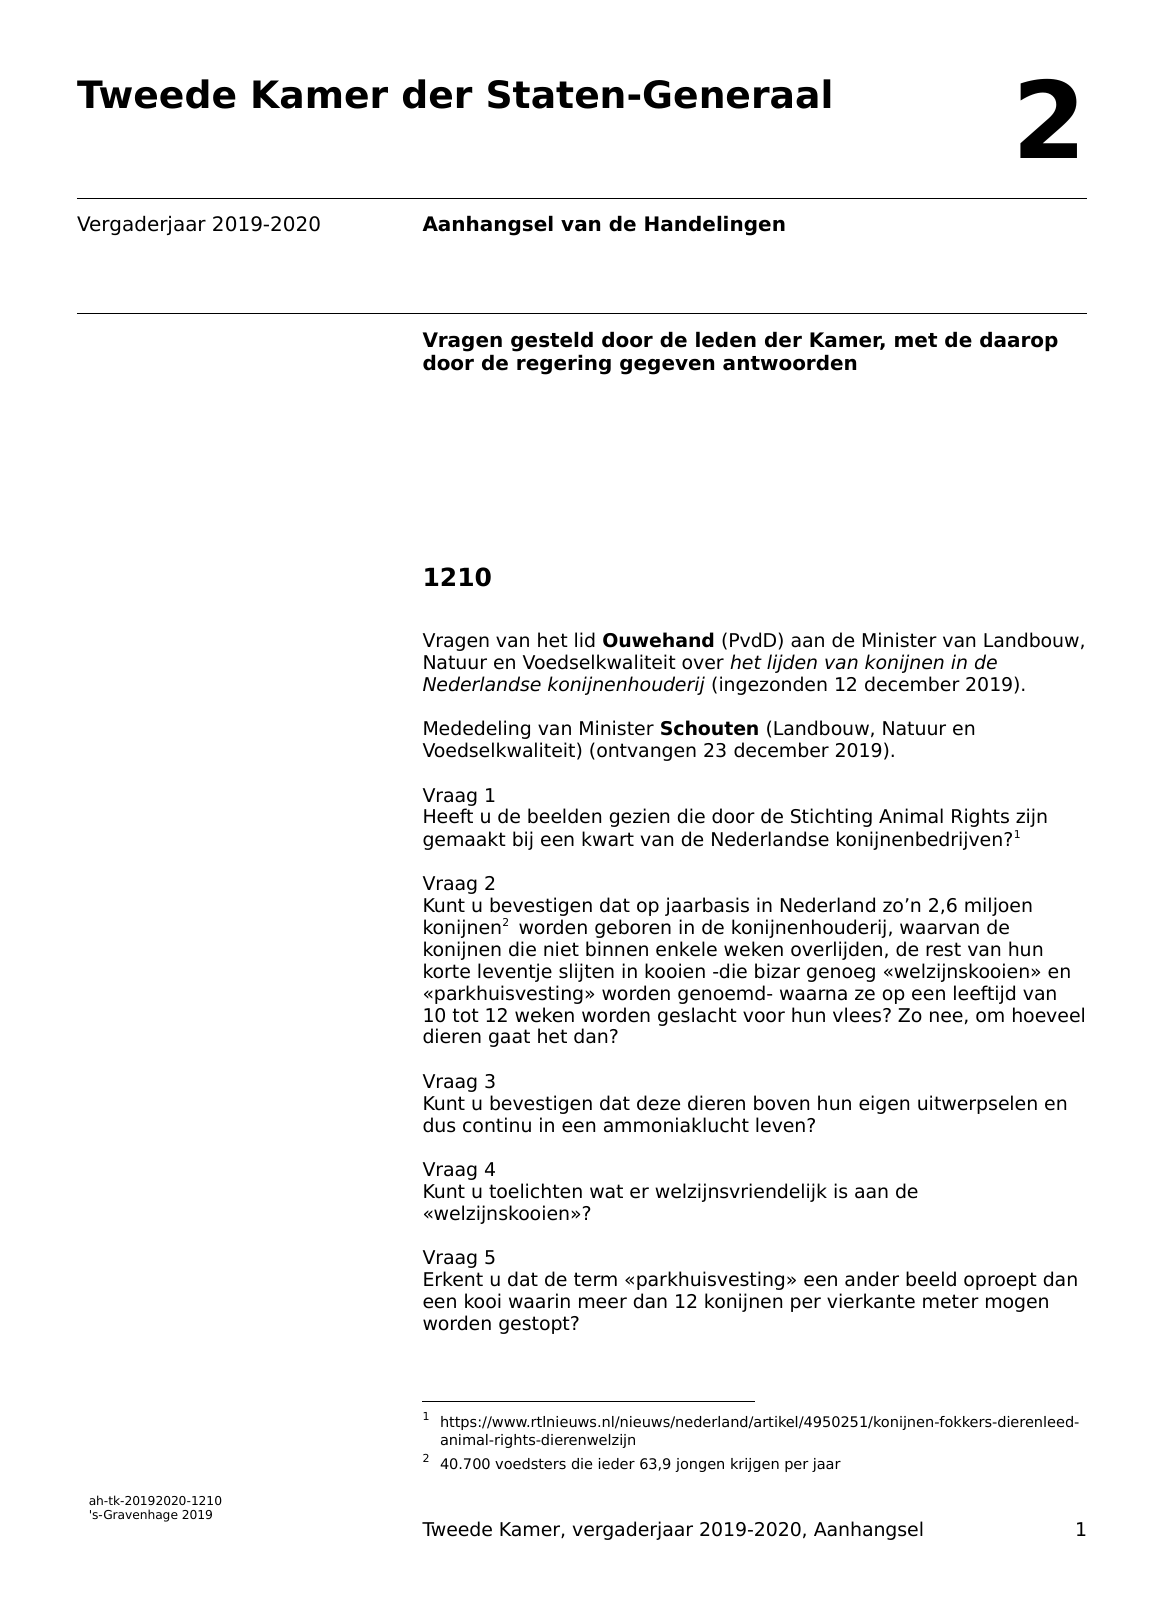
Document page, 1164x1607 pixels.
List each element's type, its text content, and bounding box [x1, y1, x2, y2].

text Vraag 5 [422, 1247, 1087, 1269]
text Erkent u dat de term «parkhuisvesting» een ander beeld oproept dan een kooi waarin meer dan 12 konijnen per vierkante meter mogen worden gestopt? [422, 1269, 1087, 1335]
text Vraag 4 [422, 1159, 1087, 1181]
table_header 2 [886, 59, 1087, 198]
text Vragen van het lid Ouwehand (PvdD) aan de Minister van Landbouw, Natuur en Voedselkwaliteit over het lijden van konijnen in de Nederlandse konijnenhouderij (ingezonden 12 december 2019). [422, 630, 1087, 696]
text ah-tk-20192020-1210 [88, 1494, 323, 1508]
table_cell Vragen gesteld door de leden der Kamer, met de daarop door de regering gegeven antwoorden [422, 314, 1087, 375]
text 1210 [422, 563, 1087, 592]
text Vraag 3 [422, 1071, 1087, 1093]
table_header Tweede Kamer der Staten-Generaal [77, 59, 886, 198]
text Vraag 2 [422, 873, 1087, 894]
text Mededeling van Minister Schouten (Landbouw, Natuur en Voedselkwaliteit) (ontvangen 23 december 2019). [422, 718, 1087, 762]
text 's-Gravenhage 2019 [88, 1508, 323, 1522]
text Kunt u toelichten wat er welzijnsvriendelijk is aan de «welzijnskooien»? [422, 1181, 1087, 1225]
text Kunt u bevestigen dat deze dieren boven hun eigen uitwerpselen en dus continu in een ammoniaklucht leven? [422, 1093, 1087, 1137]
table_cell Vergaderjaar 2019-2020 [77, 199, 422, 313]
text Kunt u bevestigen dat op jaarbasis in Nederland zo’n 2,6 miljoen konijnen worden geboren in de konijnenhouderij, waarvan de konijnen die niet binnen enkele weken overlijden, de rest van hun korte leventje slijten in kooien -die bizar genoeg «welzijnskooien» en «parkhuisvesting» worden genoemd- waarna ze op een leeftijd van 10 tot 12 weken worden geslacht voor hun vlees? Zo nee, om hoeveel dieren gaat het dan? [422, 894, 1087, 1048]
text 40.700 voedsters die ieder 63,9 jongen krijgen per jaar [422, 1452, 1087, 1474]
text https://www.rtlnieuws.nl/nieuws/nederland/artikel/4950251/konijnen-fokkers-dierenleed-animal-rights-dierenwelzijn [422, 1410, 1087, 1449]
table_cell Aanhangsel van de Handelingen [422, 199, 1087, 313]
text Vraag 1 [422, 784, 1087, 806]
table_cell [77, 314, 422, 375]
text Heeft u de beelden gezien die door de Stichting Animal Rights zijn gemaakt bij een kwart van de Nederlandse konijnenbedrijven? [422, 806, 1087, 850]
